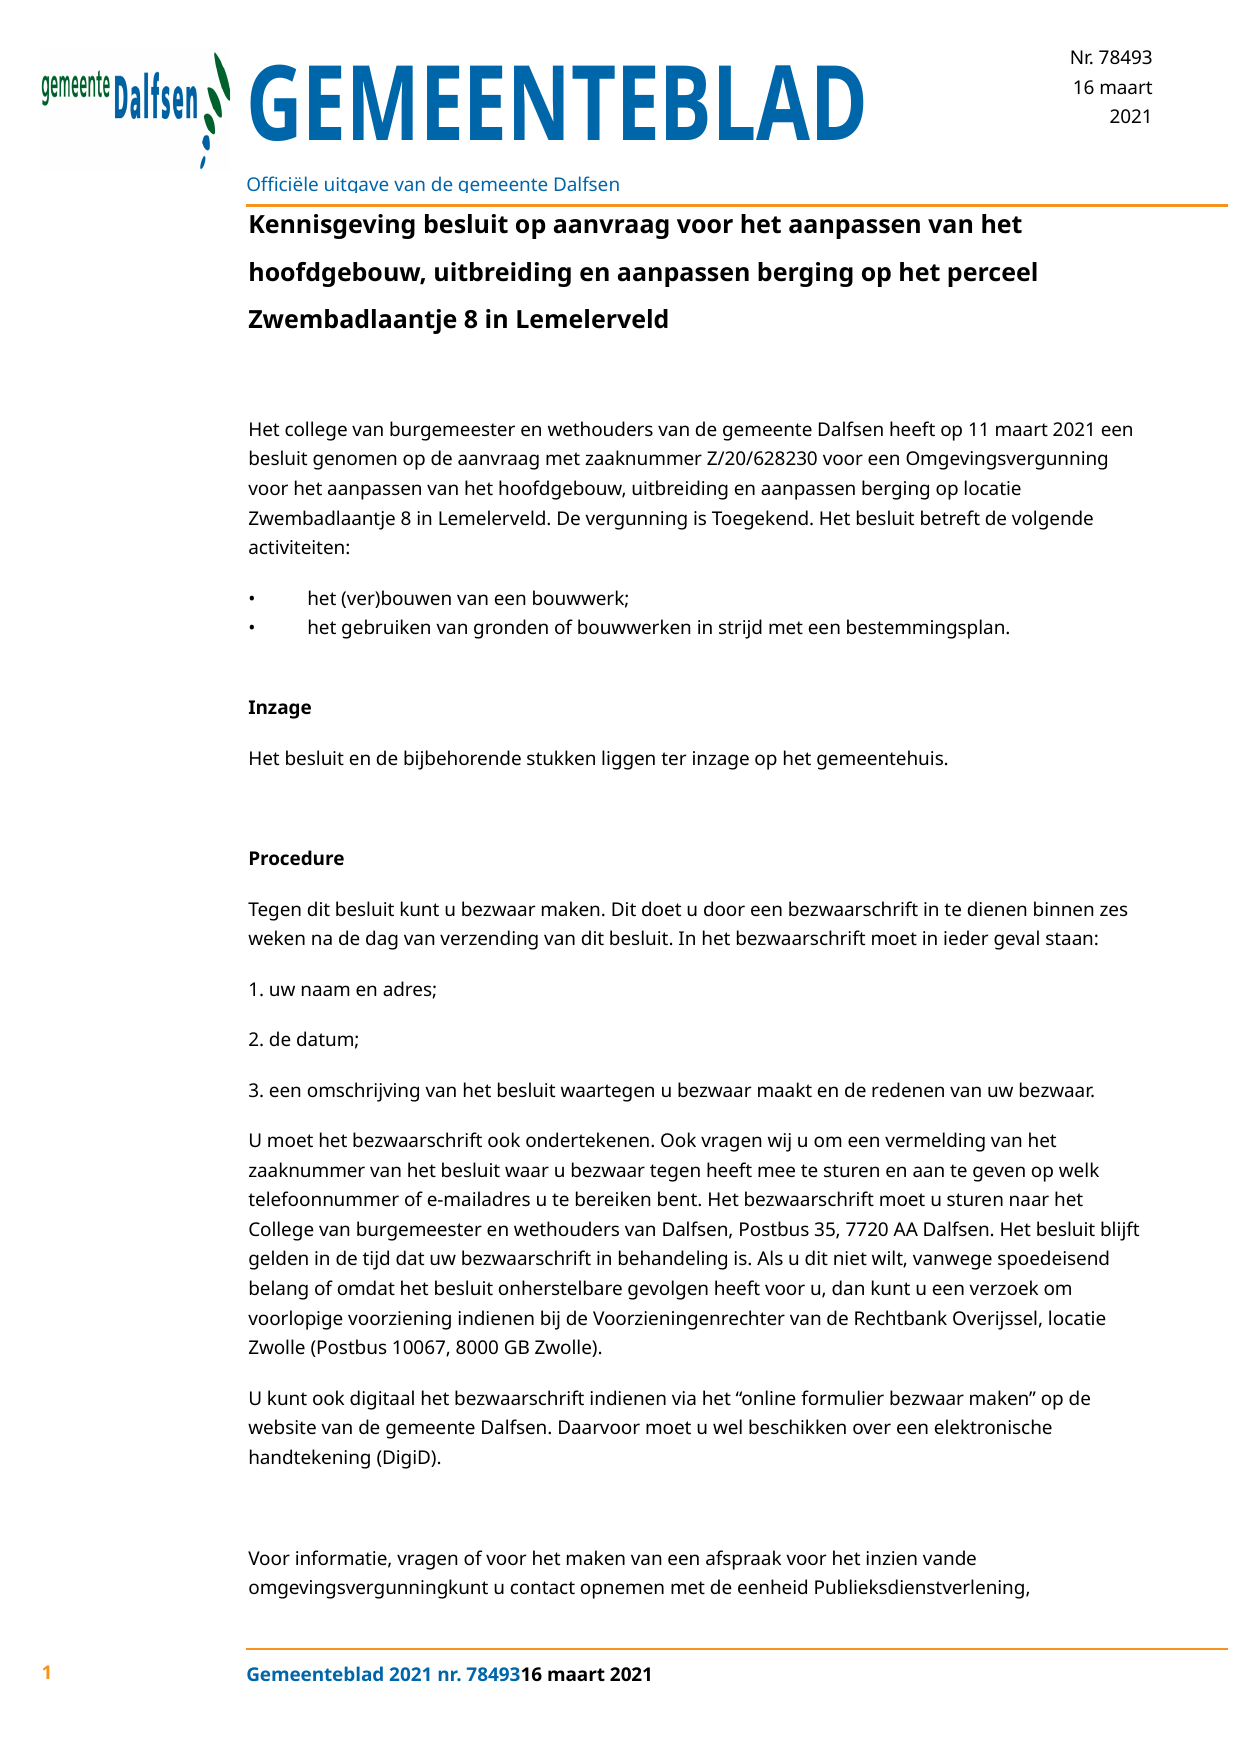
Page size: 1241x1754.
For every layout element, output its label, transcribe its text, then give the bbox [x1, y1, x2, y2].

text Voor informatie, vragen of voor het maken van een afspraak voor het inzien vande omgevingsvergunningkunt u contact opnemen met de eenheid Publieksdienstverlening, [248, 1545, 1152, 1600]
text Inzage [248, 694, 1152, 720]
text 3. een omschrijving van het besluit waartegen u bezwaar maakt en de redenen van uw bezwaar. [248, 1077, 1152, 1102]
picture [41, 47, 231, 172]
list het gebruiken van gronden of bouwwerken in strijd met een bestemmingsplan. [248, 614, 1152, 640]
text Procedure [248, 846, 1152, 871]
text Het college van burgemeester en wethouders van de gemeente Dalfsen heeft op 11 maart 2021 een besluit genomen op de aanvraag met zaaknummer Z/20/628230 voor een Omgevingsvergunning voor het aanpassen van het hoofdgebouw, uitbreiding en aanpassen berging op locatie Zwembadlaantje 8 in Lemelerveld. De vergunning is Toegekend. Het besluit betreft de volgende activiteiten: [248, 416, 1152, 560]
text U kunt ook digitaal het bezwaarschrift indienen via het “online formulier bezwaar maken” op de website van de gemeente Dalfsen. Daarvoor moet u wel beschikken over een elektronische handtekening (DigiD). [248, 1385, 1152, 1469]
text 1. uw naam en adres; [248, 976, 1152, 1002]
text U moet het bezwaarschrift ook ondertekenen. Ook vragen wij u om een vermelding van het zaaknummer van het besluit waar u bezwaar tegen heeft mee te sturen en aan te geven op welk telefoonnummer of e-mailadres u te bereiken bent. Het bezwaarschrift moet u sturen naar het College van burgemeester en wethouders van Dalfsen, Postbus 35, 7720 AA Dalfsen. Het besluit blijft gelden in de tijd dat uw bezwaarschrift in behandeling is. Als u dit niet wilt, vanwege spoedeisend belang of omdat het besluit onherstelbare gevolgen heeft voor u, dan kunt u een verzoek om voorlopige voorziening indienen bij de Voorzieningenrechter van de Rechtbank Overijssel, locatie Zwolle (Postbus 10067, 8000 GB Zwolle). [248, 1127, 1152, 1360]
text Het besluit en de bijbehorende stukken liggen ter inzage op het gemeentehuis. [248, 745, 1152, 770]
text Tegen dit besluit kunt u bezwaar maken. Dit doet u door een bezwaarschrift in te dienen binnen zes weken na de dag van verzending van dit besluit. In het bezwaarschrift moet in ieder geval staan: [248, 896, 1152, 951]
text Kennisgeving besluit op aanvraag voor het aanpassen van het hoofdgebouw, uitbreiding en aanpassen berging op het perceel Zwembadlaantje 8 in Lemelerveld [248, 207, 1152, 336]
text 2. de datum; [248, 1026, 1152, 1052]
list het (ver)bouwen van een bouwwerk; [248, 585, 1152, 610]
